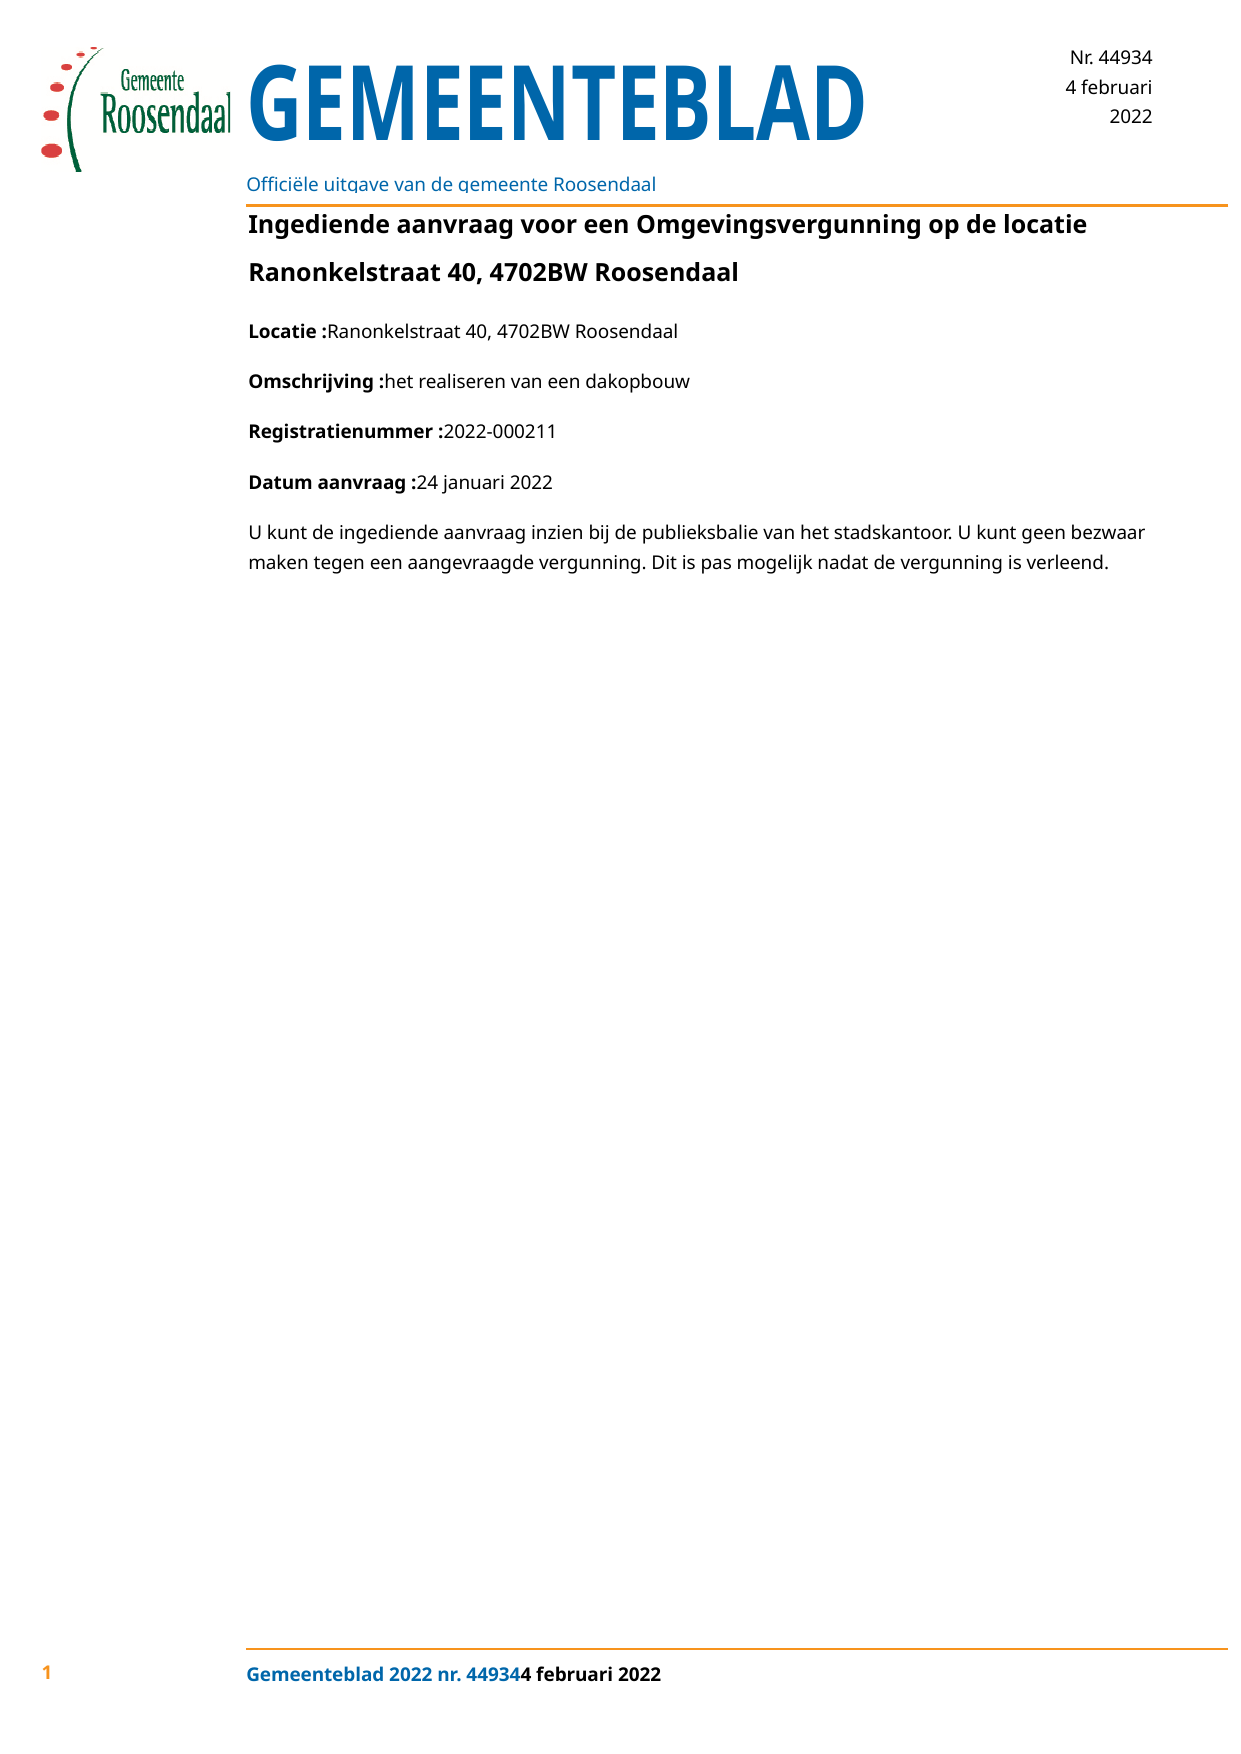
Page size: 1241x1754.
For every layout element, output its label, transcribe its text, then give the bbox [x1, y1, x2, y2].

text Datum aanvraag :24 januari 2022 [248, 469, 1152, 495]
text U kunt de ingediende aanvraag inzien bij de publieksbalie van het stadskantoor. U kunt geen bezwaar maken tegen een aangevraagde vergunning. Dit is pas mogelijk nadat de vergunning is verleend. [248, 519, 1152, 575]
text Ingediende aanvraag voor een Omgevingsvergunning op de locatie Ranonkelstraat 40, 4702BW Roosendaal [248, 207, 1152, 288]
text Registratienummer :2022-000211 [248, 419, 1152, 444]
picture [41, 47, 231, 172]
text Locatie :Ranonkelstraat 40, 4702BW Roosendaal [248, 318, 1152, 344]
text Omschrijving :het realiseren van een dakopbouw [248, 368, 1152, 394]
